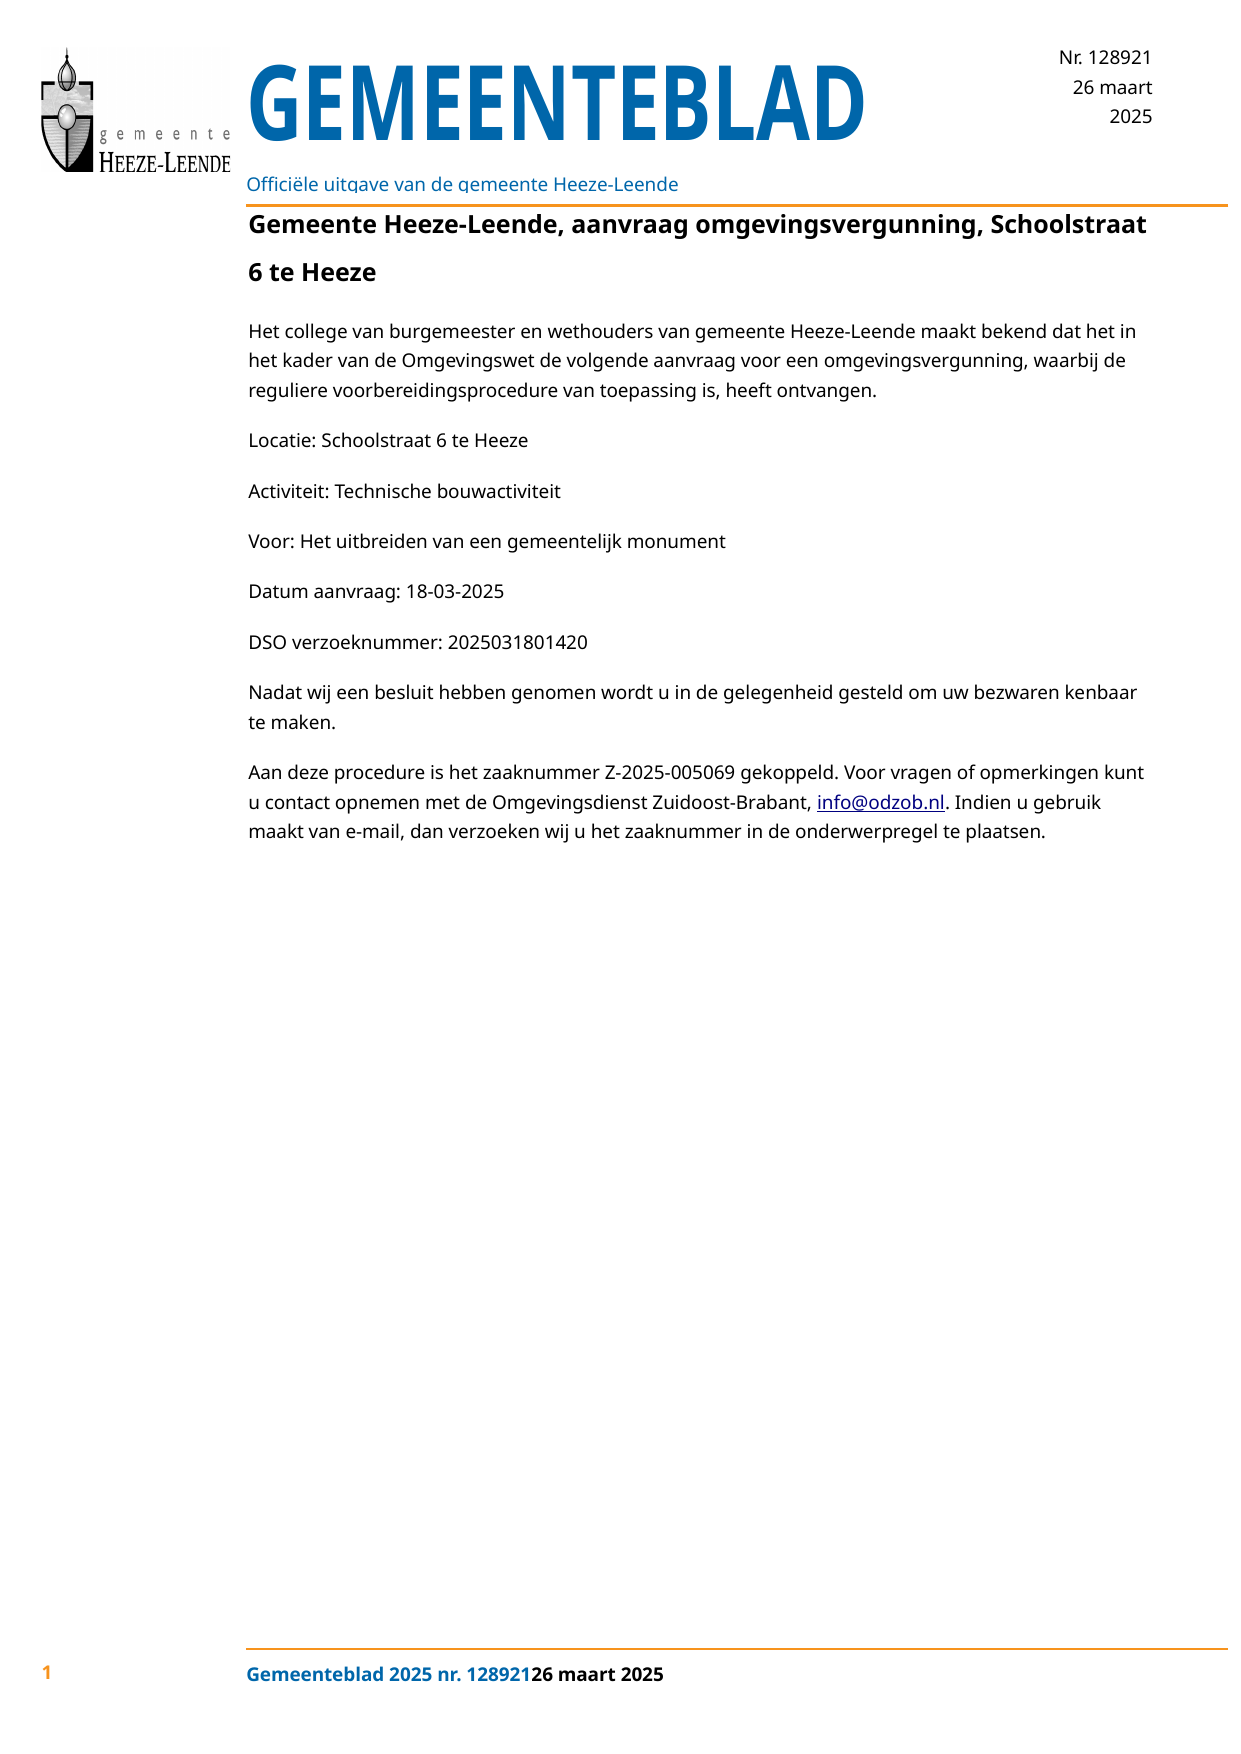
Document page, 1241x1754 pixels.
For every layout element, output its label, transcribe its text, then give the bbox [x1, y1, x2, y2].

text Datum aanvraag: 18-03-2025 [248, 579, 1152, 604]
text Aan deze procedure is het zaaknummer Z-2025-005069 gekoppeld. Voor vragen of opmerkingen kunt u contact opnemen met de Omgevingsdienst Zuidoost-Brabant, info@odzob.nl. Indien u gebruik maakt van e-mail, dan verzoeken wij u het zaaknummer in de onderwerpregel te plaatsen. [248, 759, 1152, 844]
text Het college van burgemeester en wethouders van gemeente Heeze-Leende maakt bekend dat het in het kader van de Omgevingswet de volgende aanvraag voor een omgevingsvergunning, waarbij de reguliere voorbereidingsprocedure van toepassing is, heeft ontvangen. [248, 318, 1152, 403]
text Activiteit: Technische bouwactiviteit [248, 478, 1152, 504]
text Locatie: Schoolstraat 6 te Heeze [248, 427, 1152, 453]
text Gemeente Heeze-Leende, aanvraag omgevingsvergunning, Schoolstraat 6 te Heeze [248, 207, 1152, 288]
text DSO verzoeknummer: 2025031801420 [248, 629, 1152, 655]
picture [41, 47, 231, 172]
text Voor: Het uitbreiden van een gemeentelijk monument [248, 528, 1152, 554]
text Nadat wij een besluit hebben genomen wordt u in de gelegenheid gesteld om uw bezwaren kenbaar te maken. [248, 679, 1152, 735]
